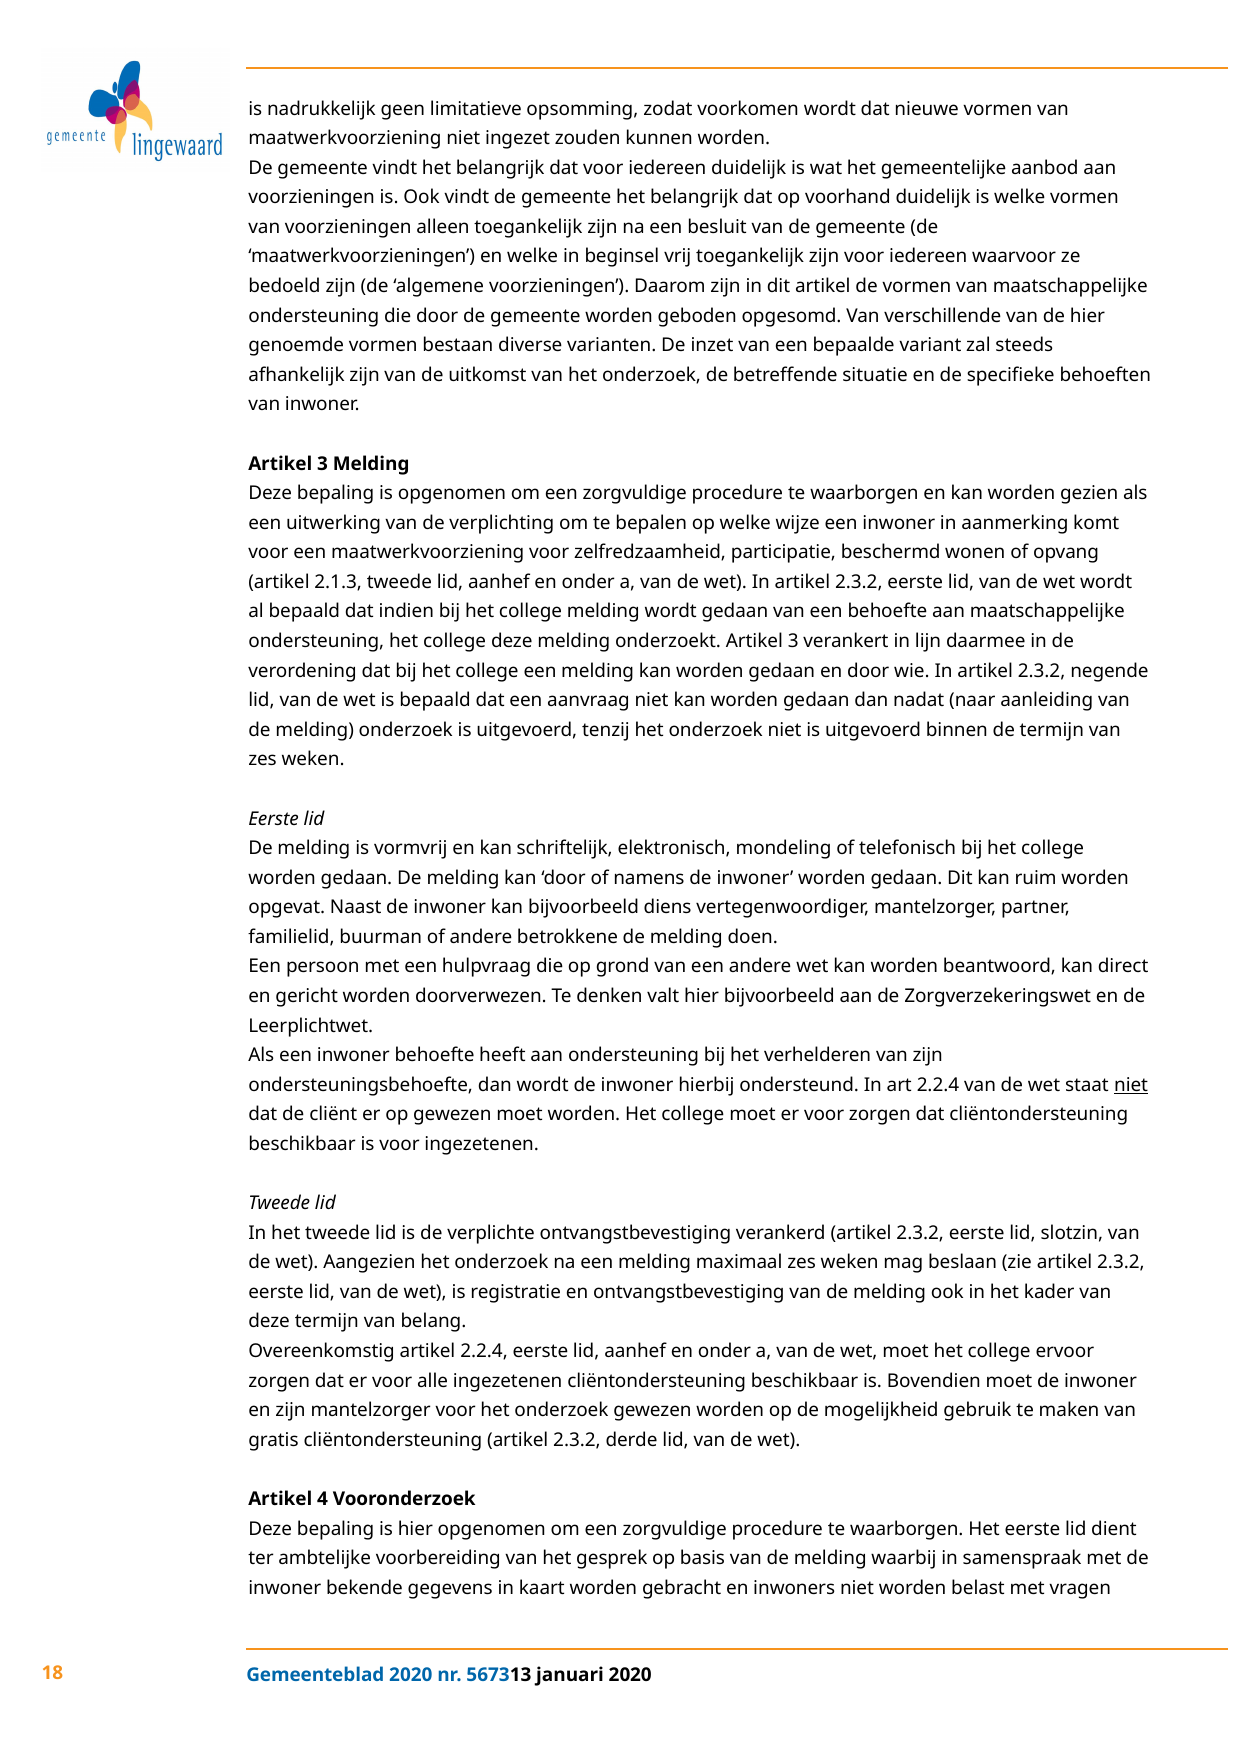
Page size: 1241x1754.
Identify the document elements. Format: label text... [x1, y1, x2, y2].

text In het tweede lid is de verplichte ontvangstbevestiging verankerd (artikel 2.3.2, eerste lid, slotzin, van de wet). Aangezien het onderzoek na een melding maximaal zes weken mag beslaan (zie artikel 2.3.2, eerste lid, van de wet), is registratie en ontvangstbevestiging van de melding ook in het kader van deze termijn van belang. [248, 1219, 1152, 1333]
text Overeenkomstig artikel 2.2.4, eerste lid, aanhef en onder a, van de wet, moet het college ervoor zorgen dat er voor alle ingezetenen cliëntondersteuning beschikbaar is. Bovendien moet de inwoner en zijn mantelzorger voor het onderzoek gewezen worden op de mogelijkheid gebruik te maken van gratis cliëntondersteuning (artikel 2.3.2, derde lid, van de wet). [248, 1337, 1152, 1452]
text Een persoon met een hulpvraag die op grond van een andere wet kan worden beantwoord, kan direct en gericht worden doorverwezen. Te denken valt hier bijvoorbeeld aan de Zorgverzekeringswet en de Leerplichtwet. [248, 953, 1152, 1038]
text is nadrukkelijk geen limitatieve opsomming, zodat voorkomen wordt dat nieuwe vormen van maatwerkvoorziening niet ingezet zouden kunnen worden. [248, 95, 1152, 150]
text Deze bepaling is opgenomen om een zorgvuldige procedure te waarborgen en kan worden gezien als een uitwerking van de verplichting om te bepalen op welke wijze een inwoner in aanmerking komt voor een maatwerkvoorziening voor zelfredzaamheid, participatie, beschermd wonen of opvang (artikel 2.1.3, tweede lid, aanhef en onder a, van de wet). In artikel 2.3.2, eerste lid, van de wet wordt al bepaald dat indien bij het college melding wordt gedaan van een behoefte aan maatschappelijke ondersteuning, het college deze melding onderzoekt. Artikel 3 verankert in lijn daarmee in de verordening dat bij het college een melding kan worden gedaan en door wie. In artikel 2.3.2, negende lid, van de wet is bepaald dat een aanvraag niet kan worden gedaan dan nadat (naar aanleiding van de melding) onderzoek is uitgevoerd, tenzij het onderzoek niet is uitgevoerd binnen de termijn van zes weken. [248, 479, 1152, 771]
text Artikel 3 Melding [248, 450, 1152, 476]
text Tweede lid [248, 1189, 1152, 1215]
text De gemeente vindt het belangrijk dat voor iedereen duidelijk is wat het gemeentelijke aanbod aan voorzieningen is. Ook vindt de gemeente het belangrijk dat op voorhand duidelijk is welke vormen van voorzieningen alleen toegankelijk zijn na een besluit van de gemeente (de ‘maatwerkvoorzieningen’) en welke in beginsel vrij toegankelijk zijn voor iedereen waarvoor ze bedoeld zijn (de ‘algemene voorzieningen’). Daarom zijn in dit artikel de vormen van maatschappelijke ondersteuning die door de gemeente worden geboden opgesomd. Van verschillende van de hier genoemde vormen bestaan diverse varianten. De inzet van een bepaalde variant zal steeds afhankelijk zijn van de uitkomst van het onderzoek, de betreffende situatie en de specifieke behoeften van inwoner. [248, 154, 1152, 416]
text Deze bepaling is hier opgenomen om een zorgvuldige procedure te waarborgen. Het eerste lid dient ter ambtelijke voorbereiding van het gesprek op basis van de melding waarbij in samenspraak met de inwoner bekende gegevens in kaart worden gebracht en inwoners niet worden belast met vragen [248, 1515, 1152, 1600]
text Als een inwoner behoefte heeft aan ondersteuning bij het verhelderen van zijn ondersteuningsbehoefte, dan wordt de inwoner hierbij ondersteund. In art 2.2.4 van de wet staat niet dat de cliënt er op gewezen moet worden. Het college moet er voor zorgen dat cliëntondersteuning beschikbaar is voor ingezetenen. [248, 1041, 1152, 1156]
picture [41, 47, 231, 172]
text Artikel 4 Vooronderzoek [248, 1485, 1152, 1511]
text De melding is vormvrij en kan schriftelijk, elektronisch, mondeling of telefonisch bij het college worden gedaan. De melding kan ‘door of namens de inwoner’ worden gedaan. Dit kan ruim worden opgevat. Naast de inwoner kan bijvoorbeeld diens vertegenwoordiger, mantelzorger, partner, familielid, buurman of andere betrokkene de melding doen. [248, 834, 1152, 949]
text Eerste lid [248, 805, 1152, 831]
